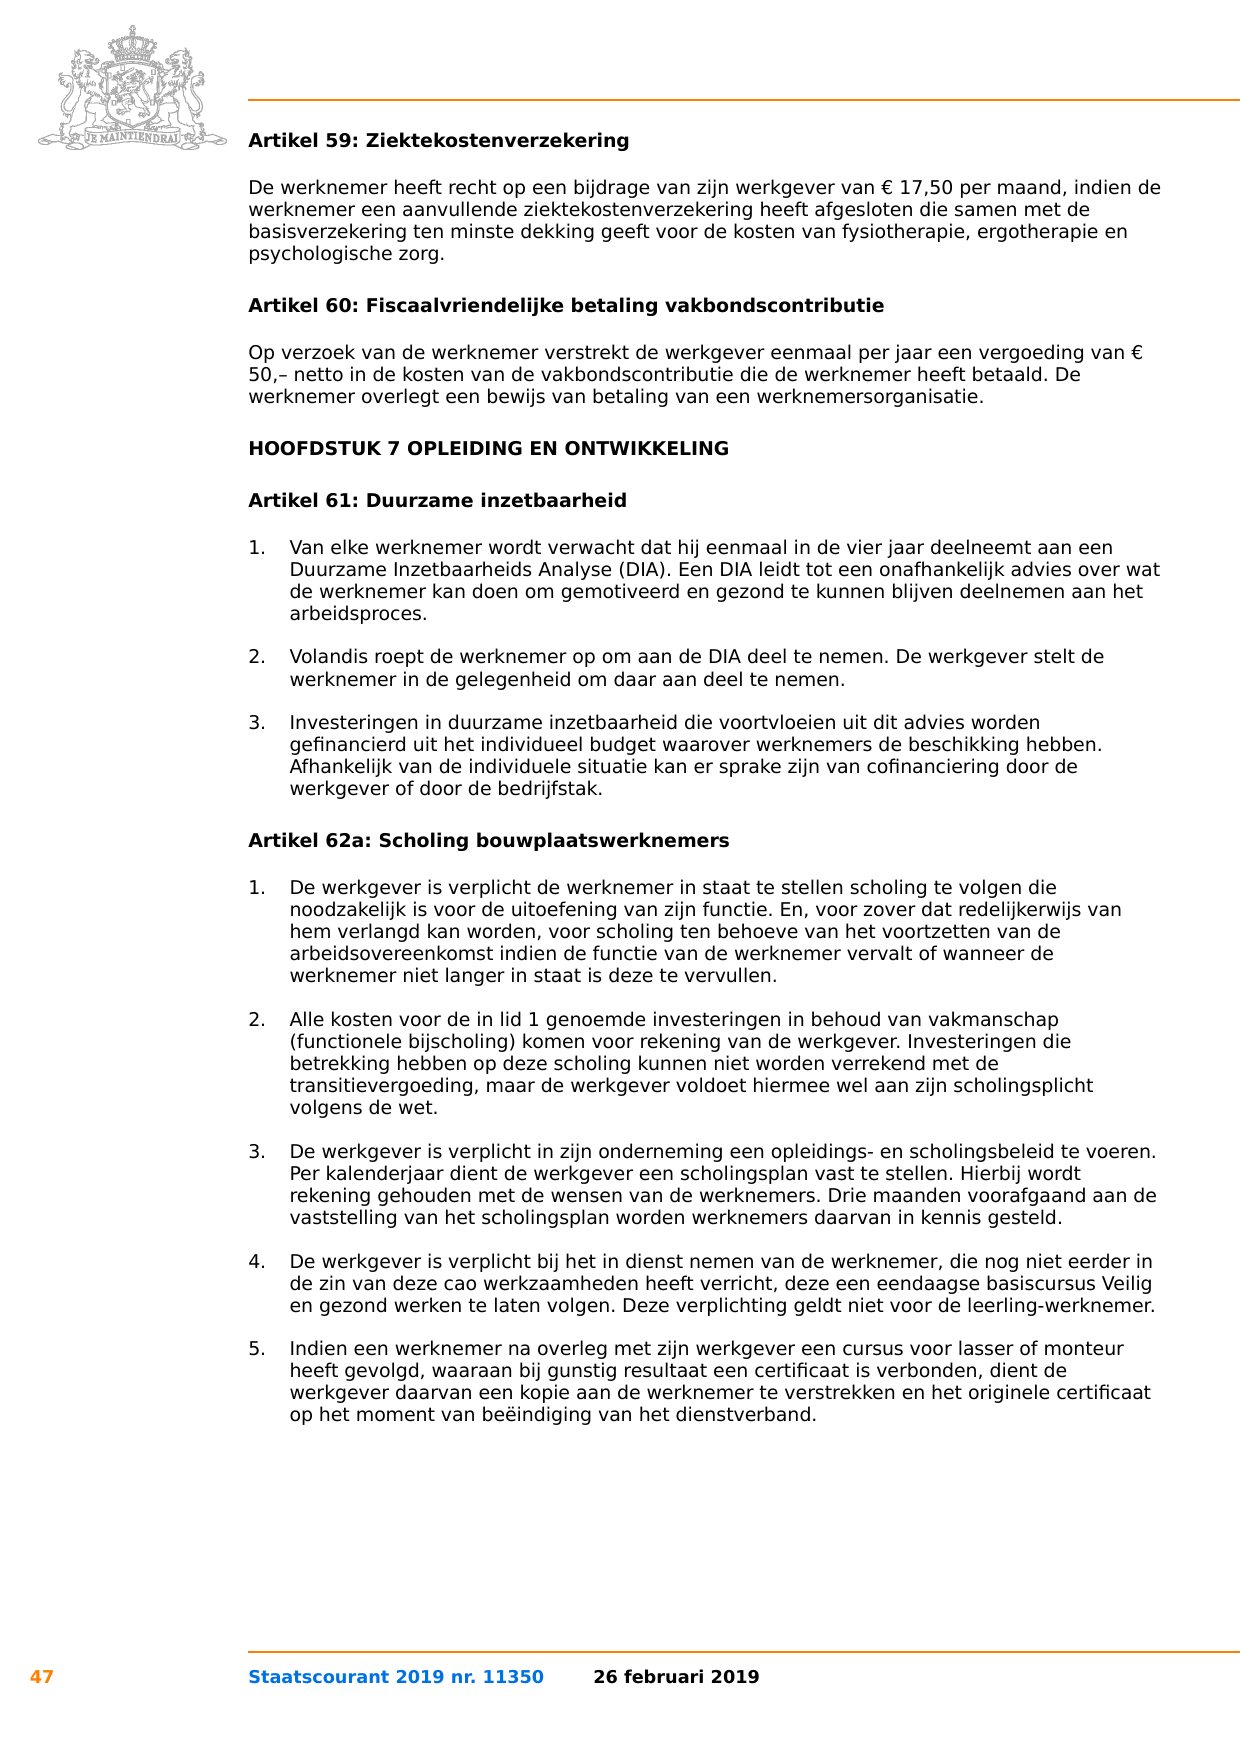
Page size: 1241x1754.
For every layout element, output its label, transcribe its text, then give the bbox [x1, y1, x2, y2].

text 5. Indien een werknemer na overleg met zijn werkgever een cursus voor lasser of monteur heeft gevolgd, waaraan bij gunstig resultaat een certificaat is verbonden, dient de werkgever daarvan een kopie aan de werknemer te verstrekken en het originele certificaat op het moment van beëindiging van het dienstverband. [248, 1338, 1163, 1426]
text 2. Volandis roept de werknemer op om aan de DIA deel te nemen. De werkgever stelt de werknemer in de gelegenheid om daar aan deel te nemen. [248, 646, 1163, 690]
text 3. De werkgever is verplicht in zijn onderneming een opleidings- en scholingsbeleid te voeren. Per kalenderjaar dient de werkgever een scholingsplan vast te stellen. Hierbij wordt rekening gehouden met de wensen van de werknemers. Drie maanden voorafgaand aan de vaststelling van het scholingsplan worden werknemers daarvan in kennis gesteld. [248, 1141, 1163, 1229]
text 4. De werkgever is verplicht bij het in dienst nemen van de werknemer, die nog niet eerder in de zin van deze cao werkzaamheden heeft verricht, deze een eendaagse basiscursus Veilig en gezond werken te laten volgen. Deze verplichting geldt niet voor de leerling-werknemer. [248, 1251, 1163, 1316]
text 1. De werkgever is verplicht de werknemer in staat te stellen scholing te volgen die noodzakelijk is voor de uitoefening van zijn functie. En, voor zover dat redelijkerwijs van hem verlangd kan worden, voor scholing ten behoeve van het voortzetten van de arbeidsovereenkomst indien de functie van de werknemer vervalt of wanneer de werknemer niet langer in staat is deze te vervullen. [248, 877, 1163, 987]
subtitle Artikel 62a: Scholing bouwplaatswerknemers [248, 830, 1163, 852]
subtitle Artikel 60: Fiscaalvriendelijke betaling vakbondscontributie [248, 295, 1163, 317]
text 1. Van elke werknemer wordt verwacht dat hij eenmaal in de vier jaar deelneemt aan een Duurzame Inzetbaarheids Analyse (DIA). Een DIA leidt tot een onafhankelijk advies over wat de werknemer kan doen om gemotiveerd en gezond te kunnen blijven deelnemen aan het arbeidsproces. [248, 537, 1163, 624]
text 2. Alle kosten voor de in lid 1 genoemde investeringen in behoud van vakmanschap (functionele bijscholing) komen voor rekening van de werkgever. Investeringen die betrekking hebben op deze scholing kunnen niet worden verrekend met de transitievergoeding, maar de werkgever voldoet hiermee wel aan zijn scholingsplicht volgens de wet. [248, 1009, 1163, 1119]
picture [38, 25, 227, 150]
subtitle Artikel 61: Duurzame inzetbaarheid [248, 490, 1163, 512]
subtitle Artikel 59: Ziektekostenverzekering [248, 130, 1163, 152]
text 3. Investeringen in duurzame inzetbaarheid die voortvloeien uit dit advies worden gefinancierd uit het individueel budget waarover werknemers de beschikking hebben. Afhankelijk van de individuele situatie kan er sprake zijn van cofinanciering door de werkgever of door de bedrijfstak. [248, 712, 1163, 800]
subtitle HOOFDSTUK 7 OPLEIDING EN ONTWIKKELING [248, 438, 1163, 460]
text De werknemer heeft recht op een bijdrage van zijn werkgever van € 17,50 per maand, indien de werknemer een aanvullende ziektekostenverzekering heeft afgesloten die samen met de basisverzekering ten minste dekking geeft voor de kosten van fysiotherapie, ergotherapie en psychologische zorg. [248, 177, 1163, 265]
text Op verzoek van de werknemer verstrekt de werkgever eenmaal per jaar een vergoeding van € 50,– netto in de kosten van de vakbondscontributie die de werknemer heeft betaald. De werknemer overlegt een bewijs van betaling van een werknemersorganisatie. [248, 342, 1163, 408]
